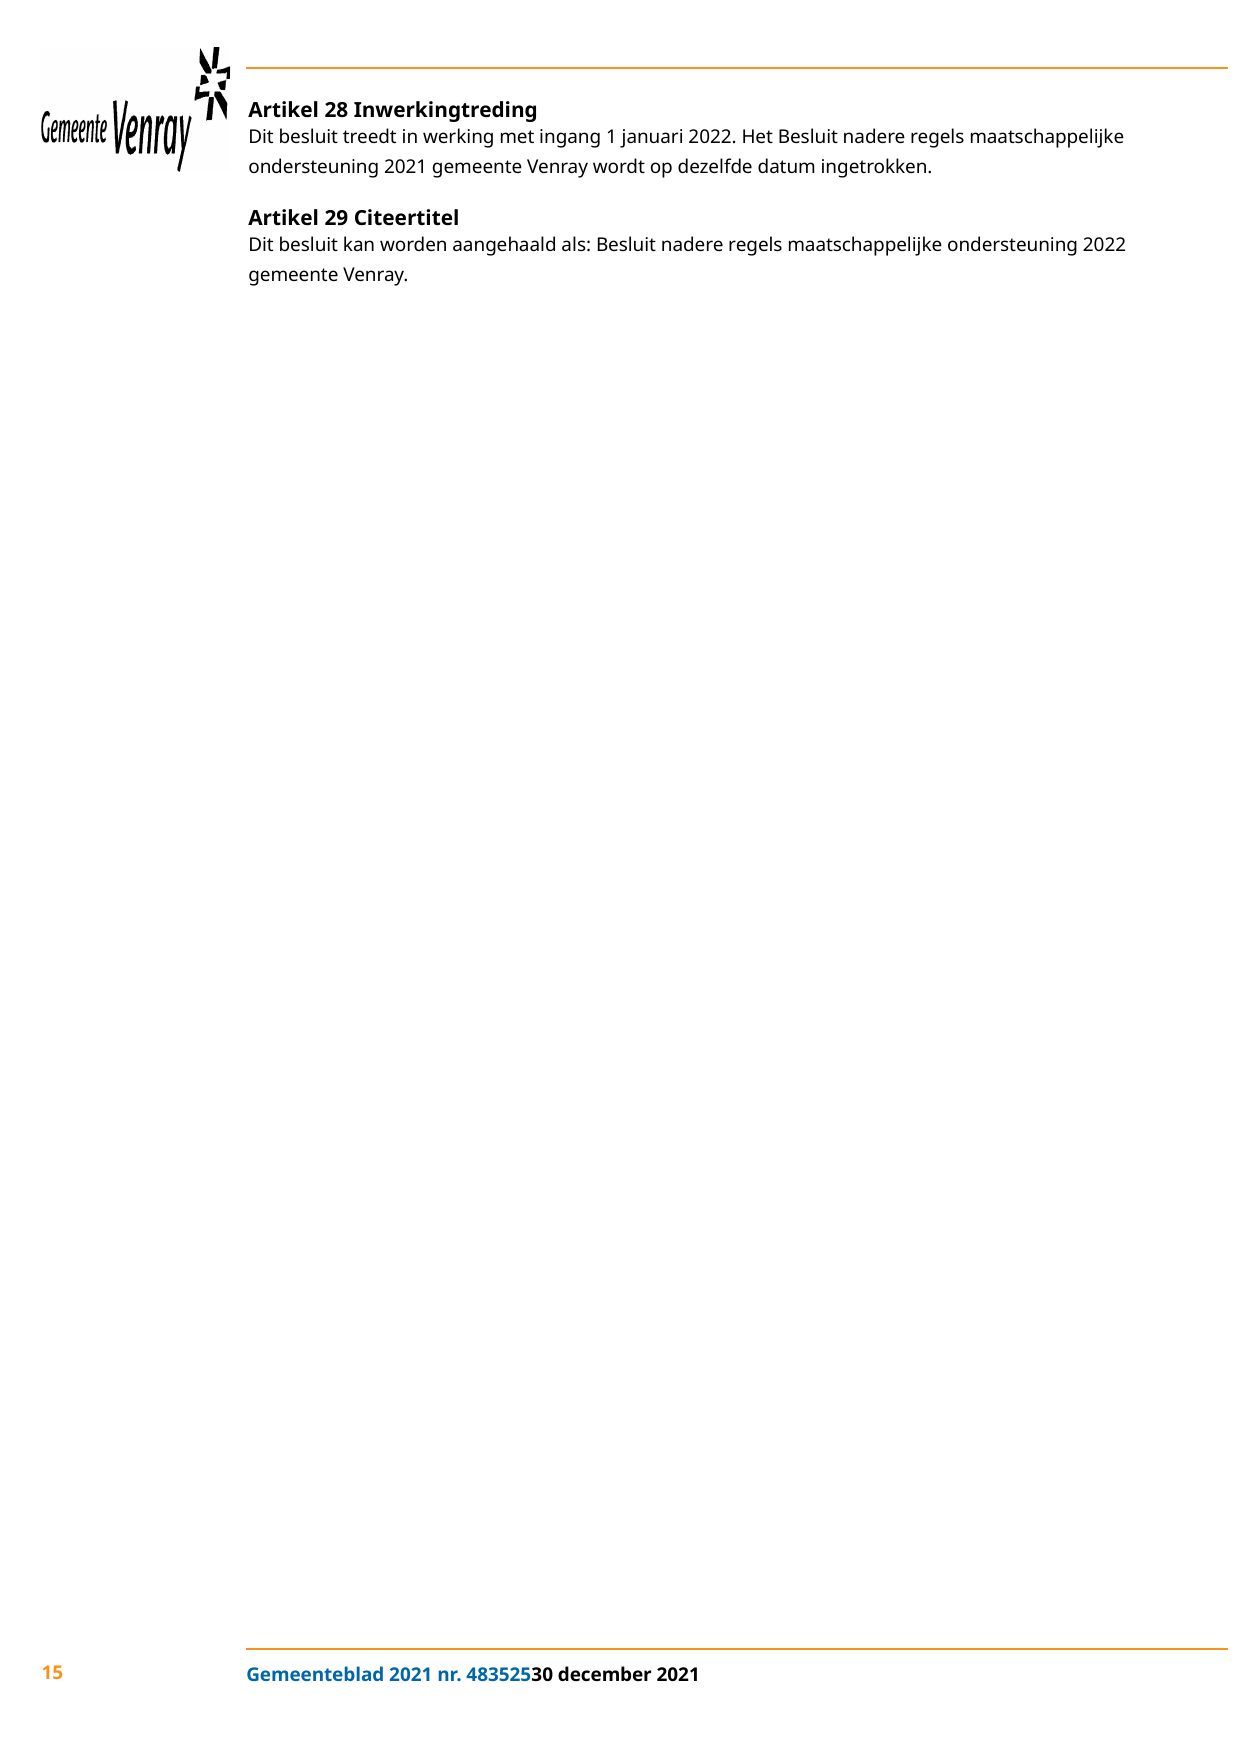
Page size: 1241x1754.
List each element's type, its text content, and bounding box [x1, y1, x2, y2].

picture [41, 47, 231, 172]
text Artikel 28 Inwerkingtreding [248, 95, 1152, 123]
text Artikel 29 Citeertitel [248, 203, 1152, 232]
text Dit besluit treedt in werking met ingang 1 januari 2022. Het Besluit nadere regels maatschappelijke ondersteuning 2021 gemeente Venray wordt op dezelfde datum ingetrokken. [248, 123, 1152, 178]
text Dit besluit kan worden aangehaald als: Besluit nadere regels maatschappelijke ondersteuning 2022 gemeente Venray. [248, 232, 1152, 287]
